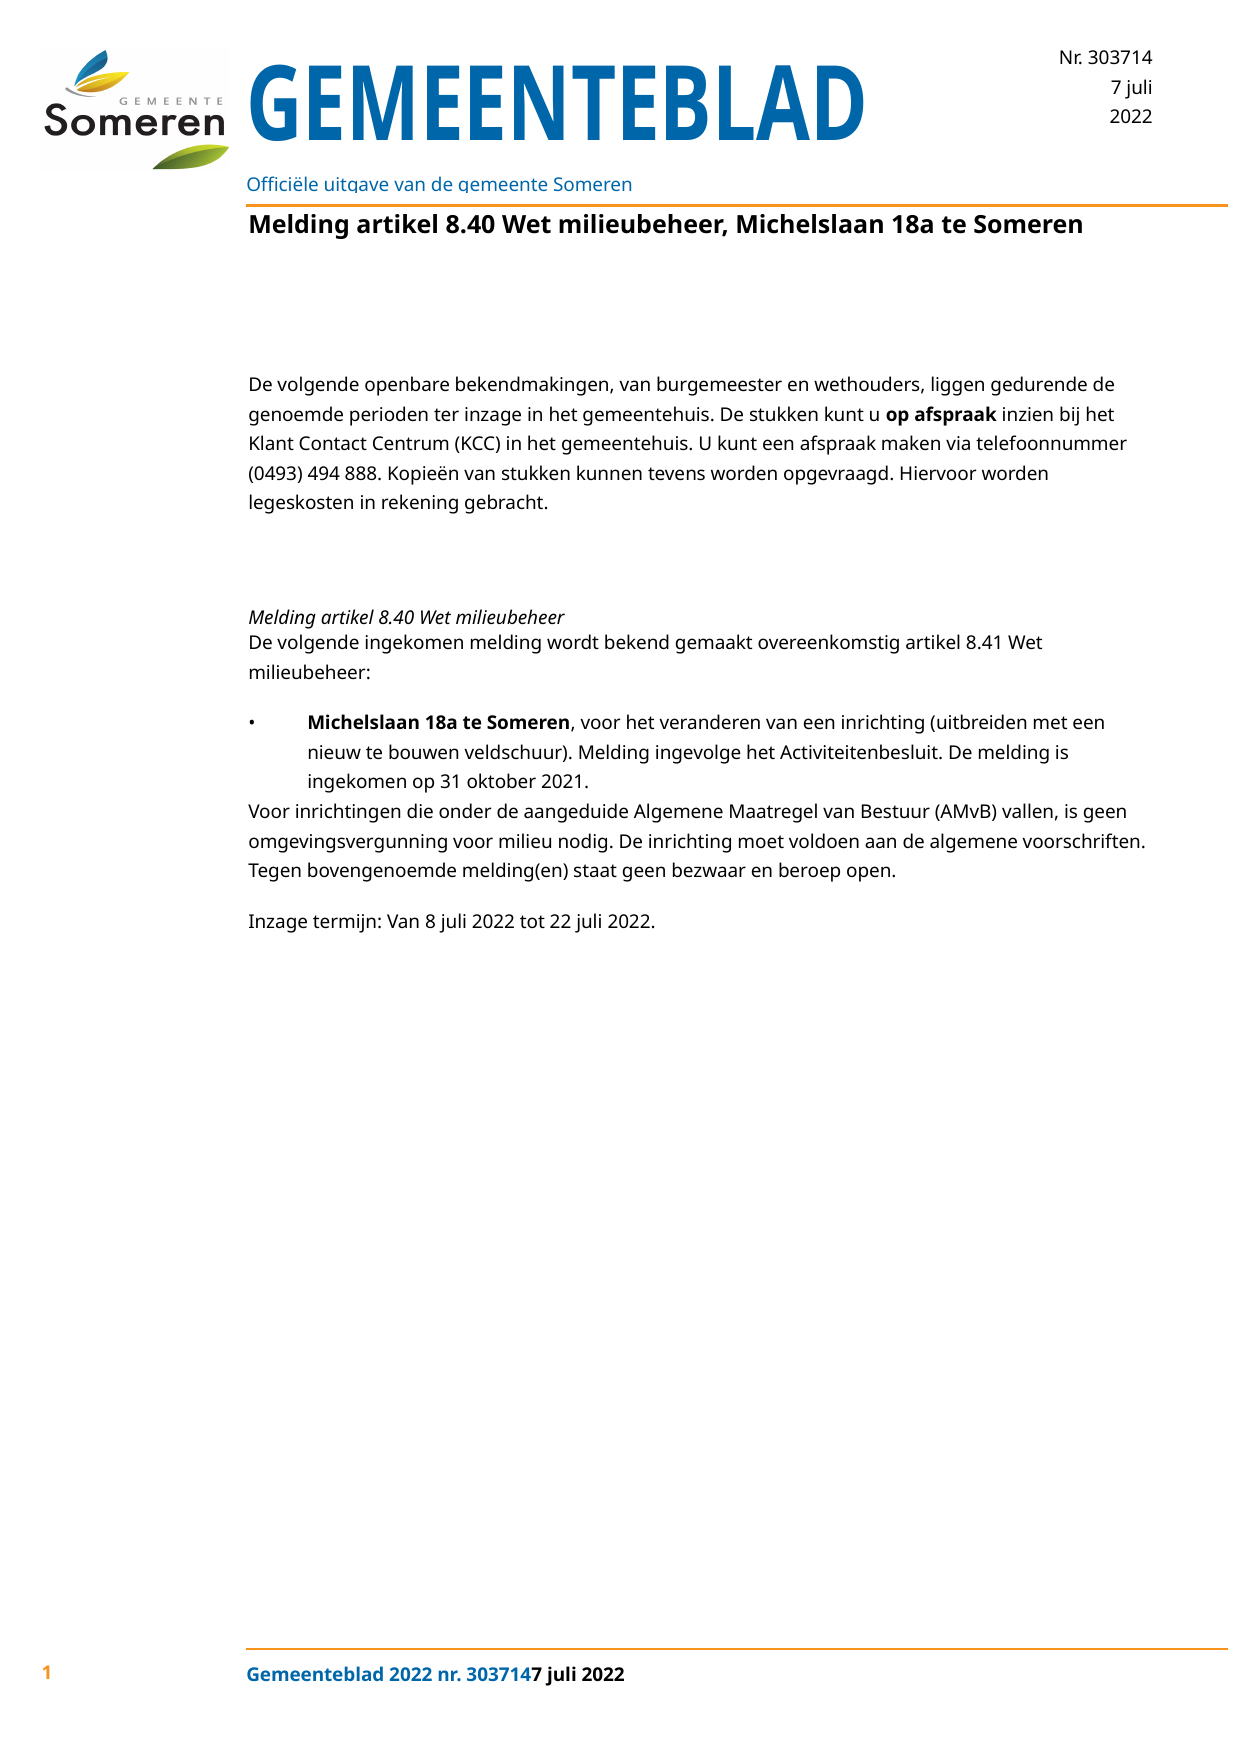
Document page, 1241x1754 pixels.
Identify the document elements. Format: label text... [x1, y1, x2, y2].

text Melding artikel 8.40 Wet milieubeheer, Michelslaan 18a te Someren [248, 207, 1152, 241]
text Melding artikel 8.40 Wet milieubeheer [248, 604, 1152, 629]
text De volgende openbare bekendmakingen, van burgemeester en wethouders, liggen gedurende de genoemde perioden ter inzage in het gemeentehuis. De stukken kunt u op afspraak inzien bij het Klant Contact Centrum (KCC) in het gemeentehuis. U kunt een afspraak maken via telefoonnummer (0493) 494 888. Kopieën van stukken kunnen tevens worden opgevraagd. Hiervoor worden legeskosten in rekening gebracht. [248, 371, 1152, 515]
text De volgende ingekomen melding wordt bekend gemaakt overeenkomstig artikel 8.41 Wet milieubeheer: [248, 629, 1152, 685]
list Michelslaan 18a te Someren, voor het veranderen van een inrichting (uitbreiden met een nieuw te bouwen veldschuur). Melding ingevolge het Activiteitenbesluit. De melding is ingekomen op 31 oktober 2021. [248, 709, 1152, 794]
text Voor inrichtingen die onder de aangeduide Algemene Maatregel van Bestuur (AMvB) vallen, is geen omgevingsvergunning voor milieu nodig. De inrichting moet voldoen aan de algemene voorschriften. Tegen bovengenoemde melding(en) staat geen bezwaar en beroep open. [248, 798, 1152, 883]
text Inzage termijn: Van 8 juli 2022 tot 22 juli 2022. [248, 908, 1152, 934]
picture [41, 47, 231, 172]
